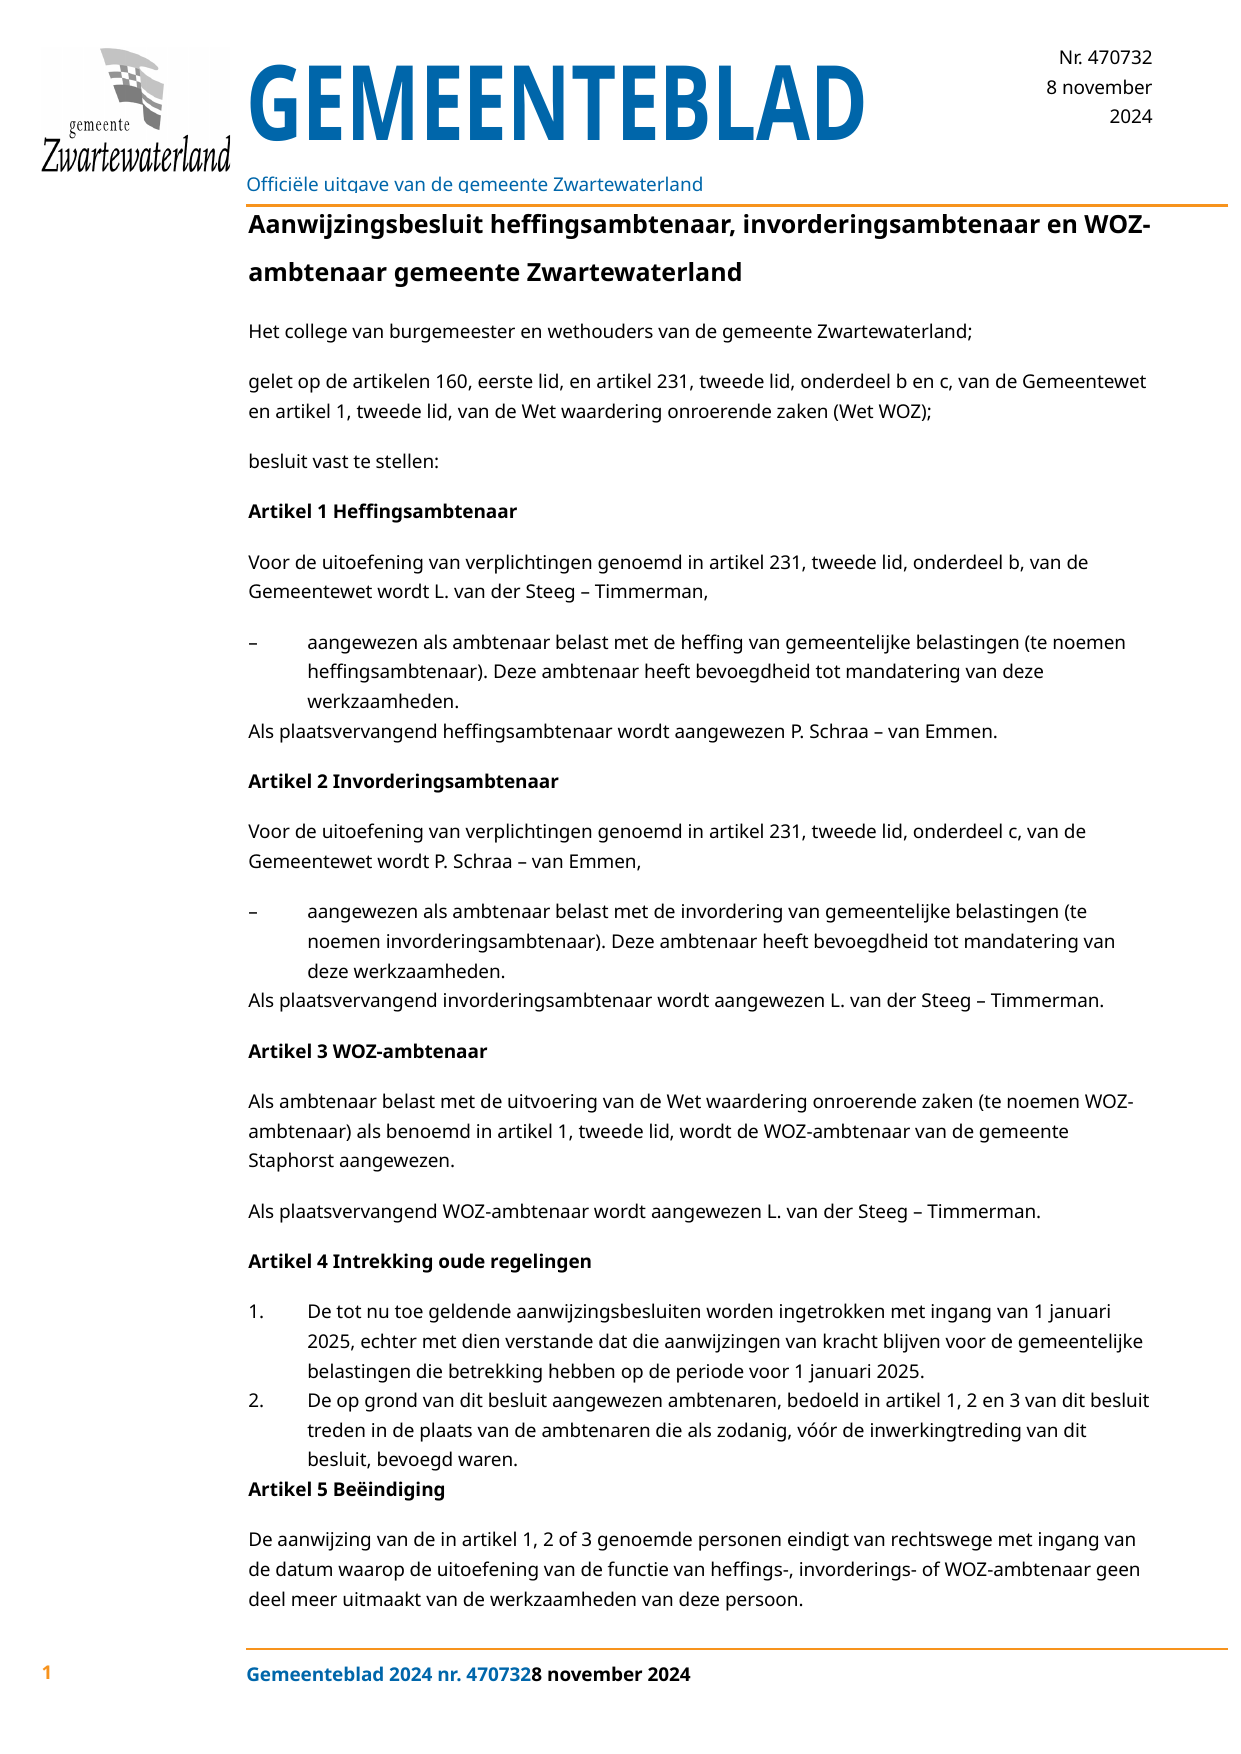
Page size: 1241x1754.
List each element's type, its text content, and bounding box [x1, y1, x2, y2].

text Het college van burgemeester en wethouders van de gemeente Zwartewaterland; [248, 318, 1152, 344]
text Artikel 5 Beëindiging [248, 1476, 1152, 1502]
text Voor de uitoefening van verplichtingen genoemd in artikel 231, tweede lid, onderdeel b, van de Gemeentewet wordt L. van der Steeg – Timmerman, [248, 549, 1152, 604]
text Als plaatsvervangend WOZ-ambtenaar wordt aangewezen L. van der Steeg – Timmerman. [248, 1198, 1152, 1224]
list aangewezen als ambtenaar belast met de heffing van gemeentelijke belastingen (te noemen heffingsambtenaar). Deze ambtenaar heeft bevoegdheid tot mandatering van deze werkzaamheden. [248, 629, 1152, 714]
text Als ambtenaar belast met de uitvoering van de Wet waardering onroerende zaken (te noemen WOZ-ambtenaar) als benoemd in artikel 1, tweede lid, wordt de WOZ-ambtenaar van de gemeente Staphorst aangewezen. [248, 1088, 1152, 1173]
list aangewezen als ambtenaar belast met de invordering van gemeentelijke belastingen (te noemen invorderingsambtenaar). Deze ambtenaar heeft bevoegdheid tot mandatering van deze werkzaamheden. [248, 899, 1152, 984]
text Als plaatsvervangend heffingsambtenaar wordt aangewezen P. Schraa – van Emmen. [248, 718, 1152, 744]
text Artikel 1 Heffingsambtenaar [248, 499, 1152, 524]
text Artikel 4 Intrekking oude regelingen [248, 1248, 1152, 1274]
text besluit vast te stellen: [248, 448, 1152, 474]
text Artikel 3 WOZ-ambtenaar [248, 1038, 1152, 1064]
list De tot nu toe geldende aanwijzingsbesluiten worden ingetrokken met ingang van 1 januari 2025, echter met dien verstande dat die aanwijzingen van kracht blijven voor de gemeentelijke belastingen die betrekking hebben op de periode voor 1 januari 2025. [248, 1299, 1152, 1384]
text Als plaatsvervangend invorderingsambtenaar wordt aangewezen L. van der Steeg – Timmerman. [248, 987, 1152, 1013]
text Voor de uitoefening van verplichtingen genoemd in artikel 231, tweede lid, onderdeel c, van de Gemeentewet wordt P. Schraa – van Emmen, [248, 819, 1152, 874]
list De op grond van dit besluit aangewezen ambtenaren, bedoeld in artikel 1, 2 en 3 van dit besluit treden in de plaats van de ambtenaren die als zodanig, vóór de inwerkingtreding van dit besluit, bevoegd waren. [248, 1387, 1152, 1472]
text De aanwijzing van de in artikel 1, 2 of 3 genoemde personen eindigt van rechtswege met ingang van de datum waarop de uitoefening van de functie van heffings-, invorderings- of WOZ-ambtenaar geen deel meer uitmaakt van de werkzaamheden van deze persoon. [248, 1527, 1152, 1612]
text Artikel 2 Invorderingsambtenaar [248, 768, 1152, 794]
text gelet op de artikelen 160, eerste lid, en artikel 231, tweede lid, onderdeel b en c, van de Gemeentewet en artikel 1, tweede lid, van de Wet waardering onroerende zaken (Wet WOZ); [248, 368, 1152, 424]
text Aanwijzingsbesluit heffingsambtenaar, invorderingsambtenaar en WOZ-ambtenaar gemeente Zwartewaterland [248, 207, 1152, 288]
picture [41, 47, 231, 172]
